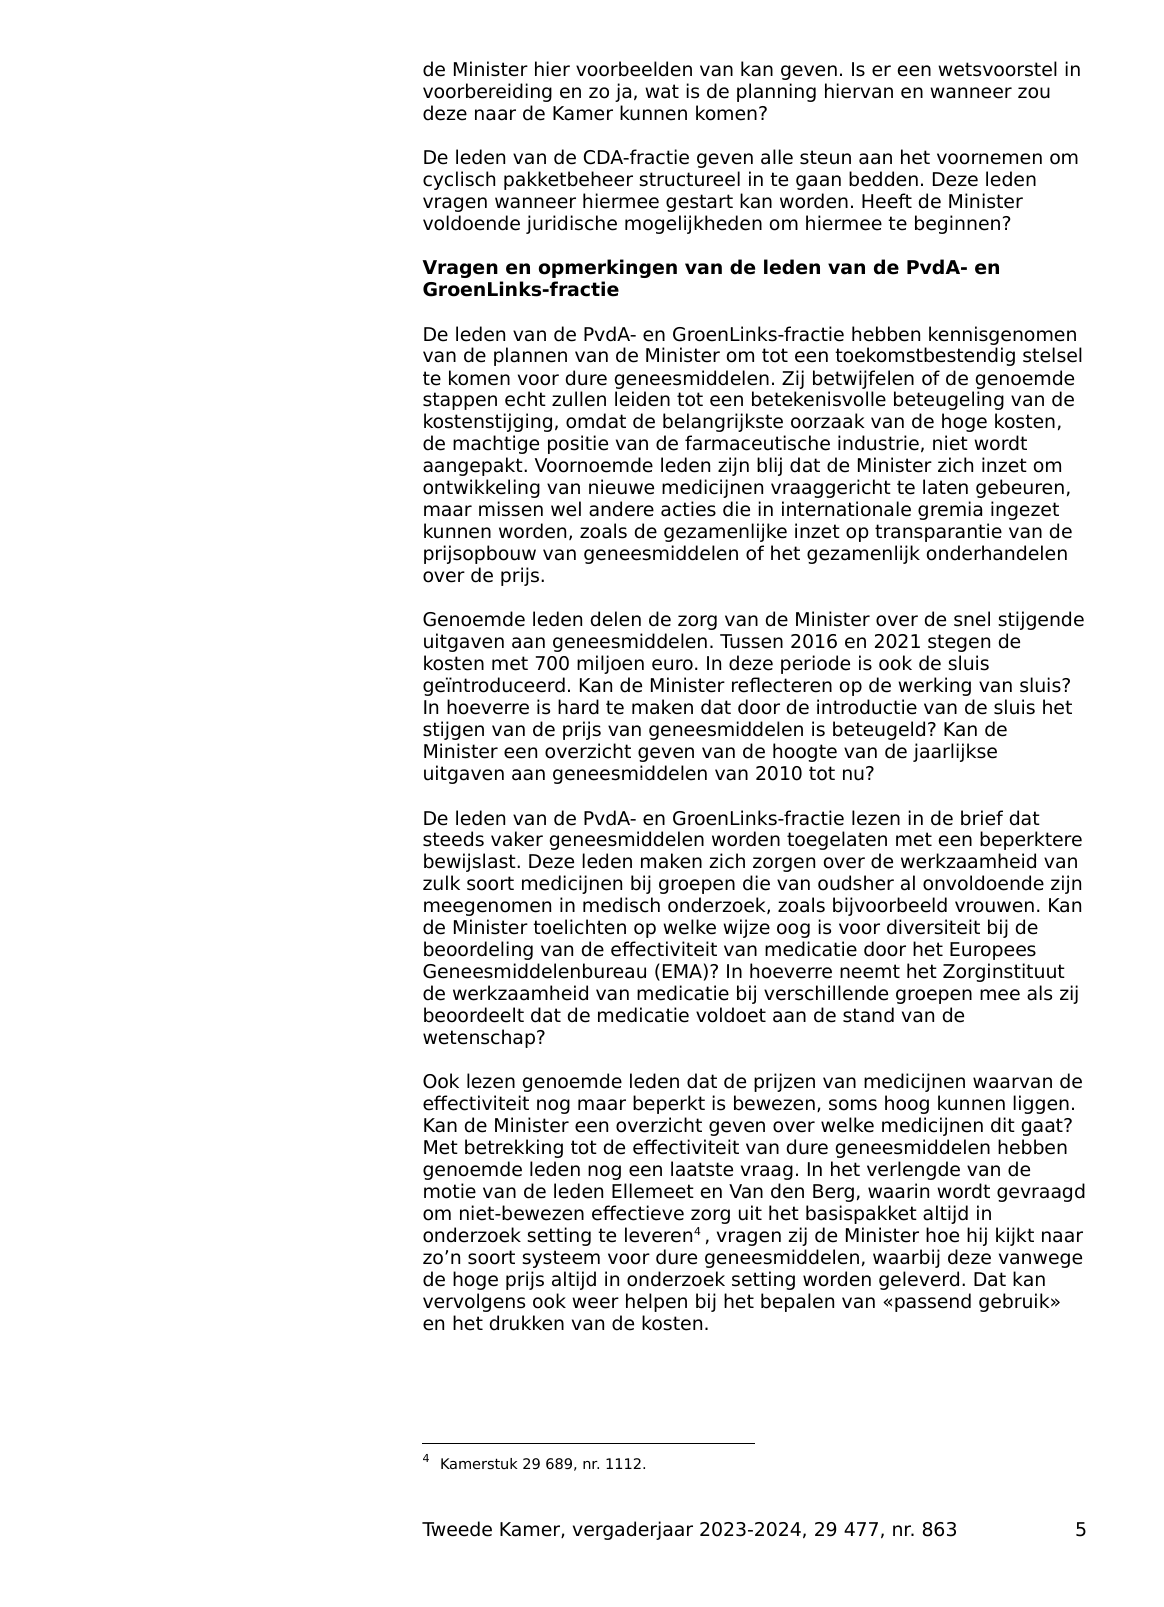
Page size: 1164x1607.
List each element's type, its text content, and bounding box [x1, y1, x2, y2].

text De leden van de PvdA- en GroenLinks-fractie hebben kennisgenomen van de plannen van de Minister om tot een toekomstbestendig stelsel te komen voor dure geneesmiddelen. Zij betwijfelen of de genoemde stappen echt zullen leiden tot een betekenisvolle beteugeling van de kostenstijging, omdat de belangrijkste oorzaak van de hoge kosten, de machtige positie van de farmaceutische industrie, niet wordt aangepakt. Voornoemde leden zijn blij dat de Minister zich inzet om ontwikkeling van nieuwe medicijnen vraaggericht te laten gebeuren, maar missen wel andere acties die in internationale gremia ingezet kunnen worden, zoals de gezamenlijke inzet op transparantie van de prijsopbouw van geneesmiddelen of het gezamenlijk onderhandelen over de prijs. [422, 323, 1087, 587]
text De leden van de PvdA- en GroenLinks-fractie lezen in de brief dat steeds vaker geneesmiddelen worden toegelaten met een beperktere bewijslast. Deze leden maken zich zorgen over de werkzaamheid van zulk soort medicijnen bij groepen die van oudsher al onvoldoende zijn meegenomen in medisch onderzoek, zoals bijvoorbeeld vrouwen. Kan de Minister toelichten op welke wijze oog is voor diversiteit bij de beoordeling van de effectiviteit van medicatie door het Europees Geneesmiddelenbureau (EMA)? In hoeverre neemt het Zorginstituut de werkzaamheid van medicatie bij verschillende groepen mee als zij beoordeelt dat de medicatie voldoet aan de stand van de wetenschap? [422, 807, 1087, 1049]
text de Minister hier voorbeelden van kan geven. Is er een wetsvoorstel in voorbereiding en zo ja, wat is de planning hiervan en wanneer zou deze naar de Kamer kunnen komen? [422, 59, 1087, 125]
subtitle Vragen en opmerkingen van de leden van de PvdA- en GroenLinks-fractie [422, 257, 1087, 301]
text Ook lezen genoemde leden dat de prijzen van medicijnen waarvan de effectiviteit nog maar beperkt is bewezen, soms hoog kunnen liggen. Kan de Minister een overzicht geven over welke medicijnen dit gaat? Met betrekking tot de effectiviteit van dure geneesmiddelen hebben genoemde leden nog een laatste vraag. In het verlengde van de motie van de leden Ellemeet en Van den Berg, waarin wordt gevraagd om niet-bewezen effectieve zorg uit het basispakket altijd in onderzoek setting te leveren, vragen zij de Minister hoe hij kijkt naar zo’n soort systeem voor dure geneesmiddelen, waarbij deze vanwege de hoge prijs altijd in onderzoek setting worden geleverd. Dat kan vervolgens ook weer helpen bij het bepalen van «passend gebruik» en het drukken van de kosten. [422, 1071, 1087, 1335]
text Kamerstuk 29 689, nr. 1112. [422, 1452, 1087, 1474]
text De leden van de CDA-fractie geven alle steun aan het voornemen om cyclisch pakketbeheer structureel in te gaan bedden. Deze leden vragen wanneer hiermee gestart kan worden. Heeft de Minister voldoende juridische mogelijkheden om hiermee te beginnen? [422, 147, 1087, 235]
text Genoemde leden delen de zorg van de Minister over de snel stijgende uitgaven aan geneesmiddelen. Tussen 2016 en 2021 stegen de kosten met 700 miljoen euro. In deze periode is ook de sluis geïntroduceerd. Kan de Minister reflecteren op de werking van sluis? In hoeverre is hard te maken dat door de introductie van de sluis het stijgen van de prijs van geneesmiddelen is beteugeld? Kan de Minister een overzicht geven van de hoogte van de jaarlijkse uitgaven aan geneesmiddelen van 2010 tot nu? [422, 609, 1087, 785]
